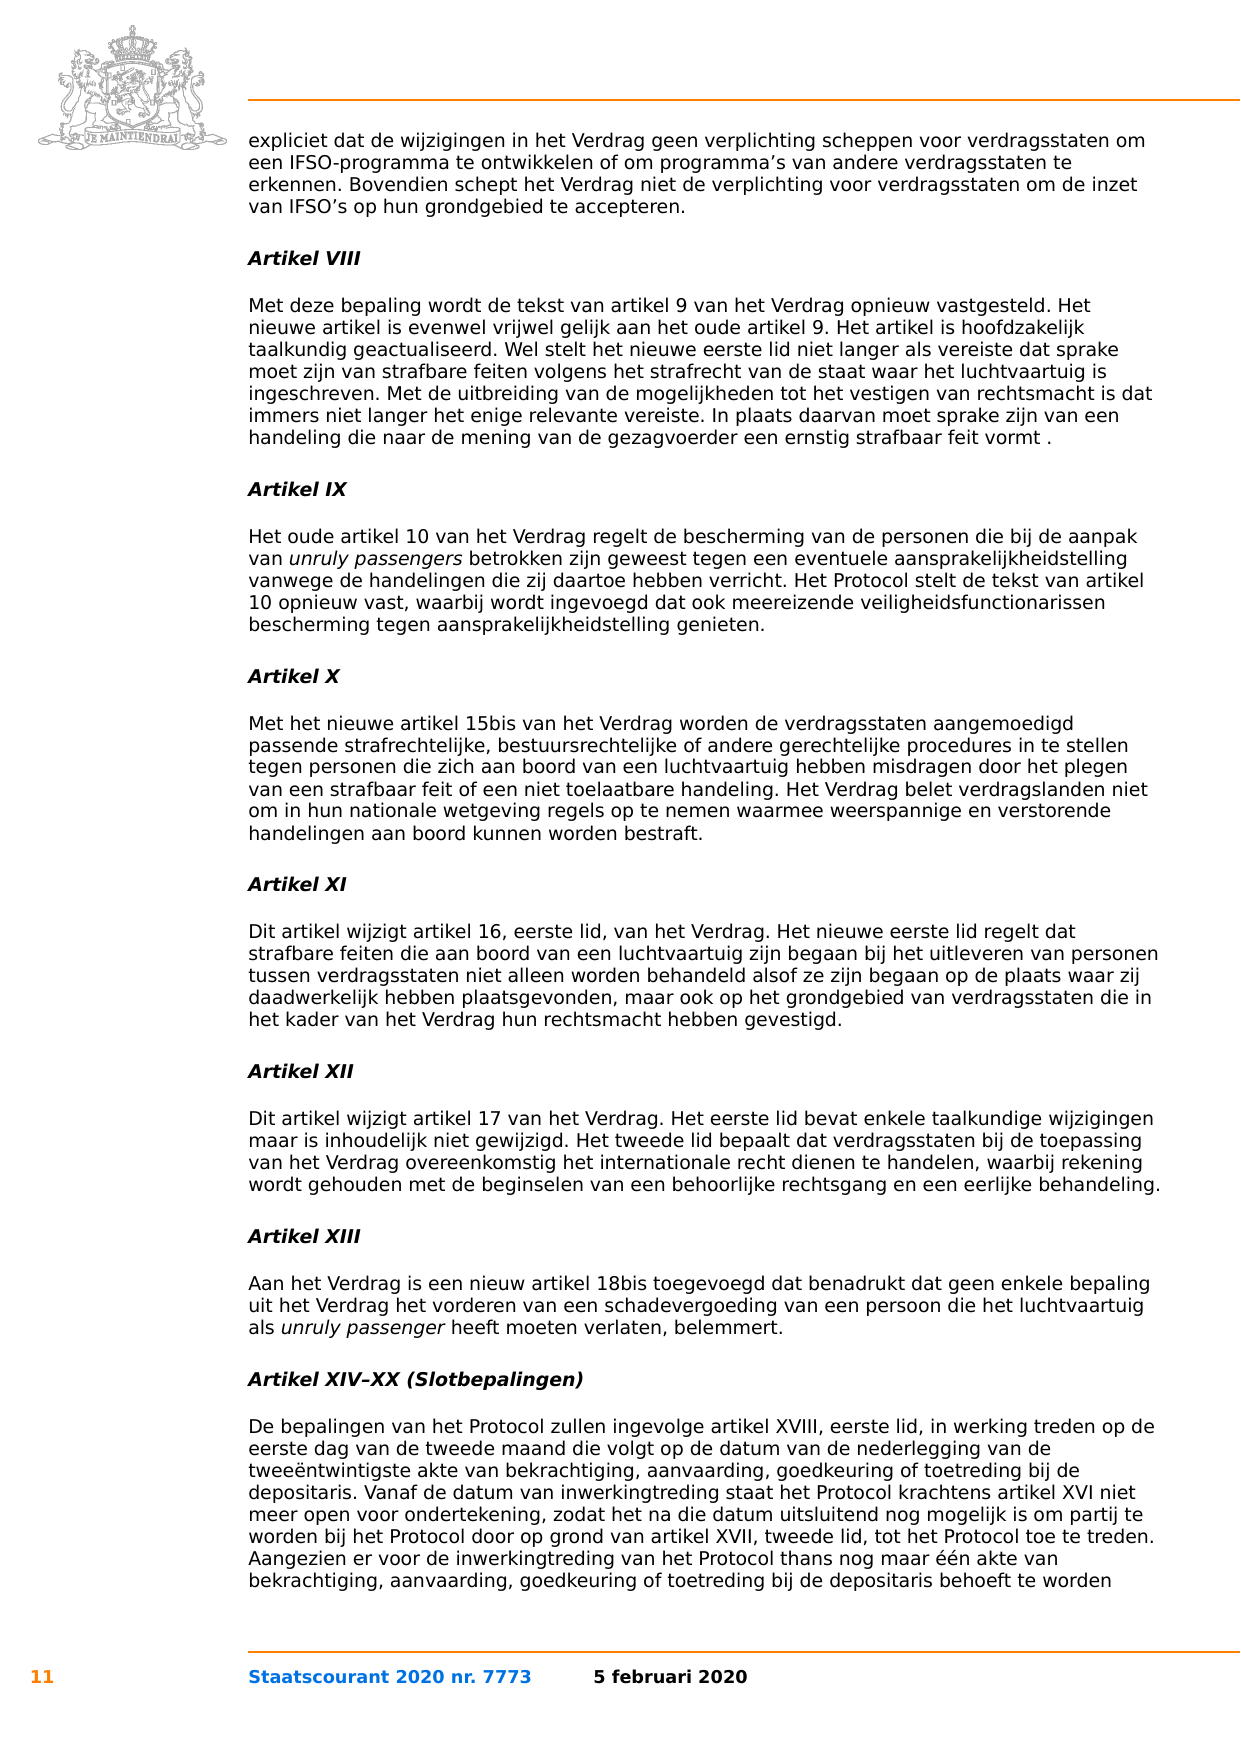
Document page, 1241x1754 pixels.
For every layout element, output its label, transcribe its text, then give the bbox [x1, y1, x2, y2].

picture [38, 25, 227, 150]
text Met deze bepaling wordt de tekst van artikel 9 van het Verdrag opnieuw vastgesteld. Het nieuwe artikel is evenwel vrijwel gelijk aan het oude artikel 9. Het artikel is hoofdzakelijk taalkundig geactualiseerd. Wel stelt het nieuwe eerste lid niet langer als vereiste dat sprake moet zijn van strafbare feiten volgens het strafrecht van de staat waar het luchtvaartuig is ingeschreven. Met de uitbreiding van de mogelijkheden tot het vestigen van rechtsmacht is dat immers niet langer het enige relevante vereiste. In plaats daarvan moet sprake zijn van een handeling die naar de mening van de gezagvoerder een ernstig strafbaar feit vormt . [248, 295, 1163, 449]
text Met het nieuwe artikel 15bis van het Verdrag worden de verdragsstaten aangemoedigd passende strafrechtelijke, bestuursrechtelijke of andere gerechtelijke procedures in te stellen tegen personen die zich aan boord van een luchtvaartuig hebben misdragen door het plegen van een strafbaar feit of een niet toelaatbare handeling. Het Verdrag belet verdragslanden niet om in hun nationale wetgeving regels op te nemen waarmee weerspannige en verstorende handelingen aan boord kunnen worden bestraft. [248, 712, 1163, 844]
subtitle Artikel XIII [248, 1226, 1163, 1248]
text Dit artikel wijzigt artikel 16, eerste lid, van het Verdrag. Het nieuwe eerste lid regelt dat strafbare feiten die aan boord van een luchtvaartuig zijn begaan bij het uitleveren van personen tussen verdragsstaten niet alleen worden behandeld alsof ze zijn begaan op de plaats waar zij daadwerkelijk hebben plaatsgevonden, maar ook op het grondgebied van verdragsstaten die in het kader van het Verdrag hun rechtsmacht hebben gevestigd. [248, 921, 1163, 1031]
subtitle Artikel IX [248, 479, 1163, 501]
text expliciet dat de wijzigingen in het Verdrag geen verplichting scheppen voor verdragsstaten om een IFSO-programma te ontwikkelen of om programma’s van andere verdragsstaten te erkennen. Bovendien schept het Verdrag niet de verplichting voor verdragsstaten om de inzet van IFSO’s op hun grondgebied te accepteren. [248, 130, 1163, 218]
subtitle Artikel X [248, 666, 1163, 687]
text Het oude artikel 10 van het Verdrag regelt de bescherming van de personen die bij de aanpak van unruly passengers betrokken zijn geweest tegen een eventuele aansprakelijkheidstelling vanwege de handelingen die zij daartoe hebben verricht. Het Protocol stelt de tekst van artikel 10 opnieuw vast, waarbij wordt ingevoegd dat ook meereizende veiligheidsfunctionarissen bescherming tegen aansprakelijkheidstelling genieten. [248, 526, 1163, 636]
text De bepalingen van het Protocol zullen ingevolge artikel XVIII, eerste lid, in werking treden op de eerste dag van de tweede maand die volgt op de datum van de nederlegging van de tweeëntwintigste akte van bekrachtiging, aanvaarding, goedkeuring of toetreding bij de depositaris. Vanaf de datum van inwerkingtreding staat het Protocol krachtens artikel XVI niet meer open voor ondertekening, zodat het na die datum uitsluitend nog mogelijk is om partij te worden bij het Protocol door op grond van artikel XVII, tweede lid, tot het Protocol toe te treden. Aangezien er voor de inwerkingtreding van het Protocol thans nog maar één akte van bekrachtiging, aanvaarding, goedkeuring of toetreding bij de depositaris behoeft te worden [248, 1416, 1163, 1592]
subtitle Artikel XII [248, 1061, 1163, 1083]
subtitle Artikel XIV–XX (Slotbepalingen) [248, 1369, 1163, 1391]
subtitle Artikel XI [248, 874, 1163, 896]
subtitle Artikel VIII [248, 248, 1163, 270]
text Aan het Verdrag is een nieuw artikel 18bis toegevoegd dat benadrukt dat geen enkele bepaling uit het Verdrag het vorderen van een schadevergoeding van een persoon die het luchtvaartuig als unruly passenger heeft moeten verlaten, belemmert. [248, 1273, 1163, 1339]
text Dit artikel wijzigt artikel 17 van het Verdrag. Het eerste lid bevat enkele taalkundige wijzigingen maar is inhoudelijk niet gewijzigd. Het tweede lid bepaalt dat verdragsstaten bij de toepassing van het Verdrag overeenkomstig het internationale recht dienen te handelen, waarbij rekening wordt gehouden met de beginselen van een behoorlijke rechtsgang en een eerlijke behandeling. [248, 1108, 1163, 1196]
